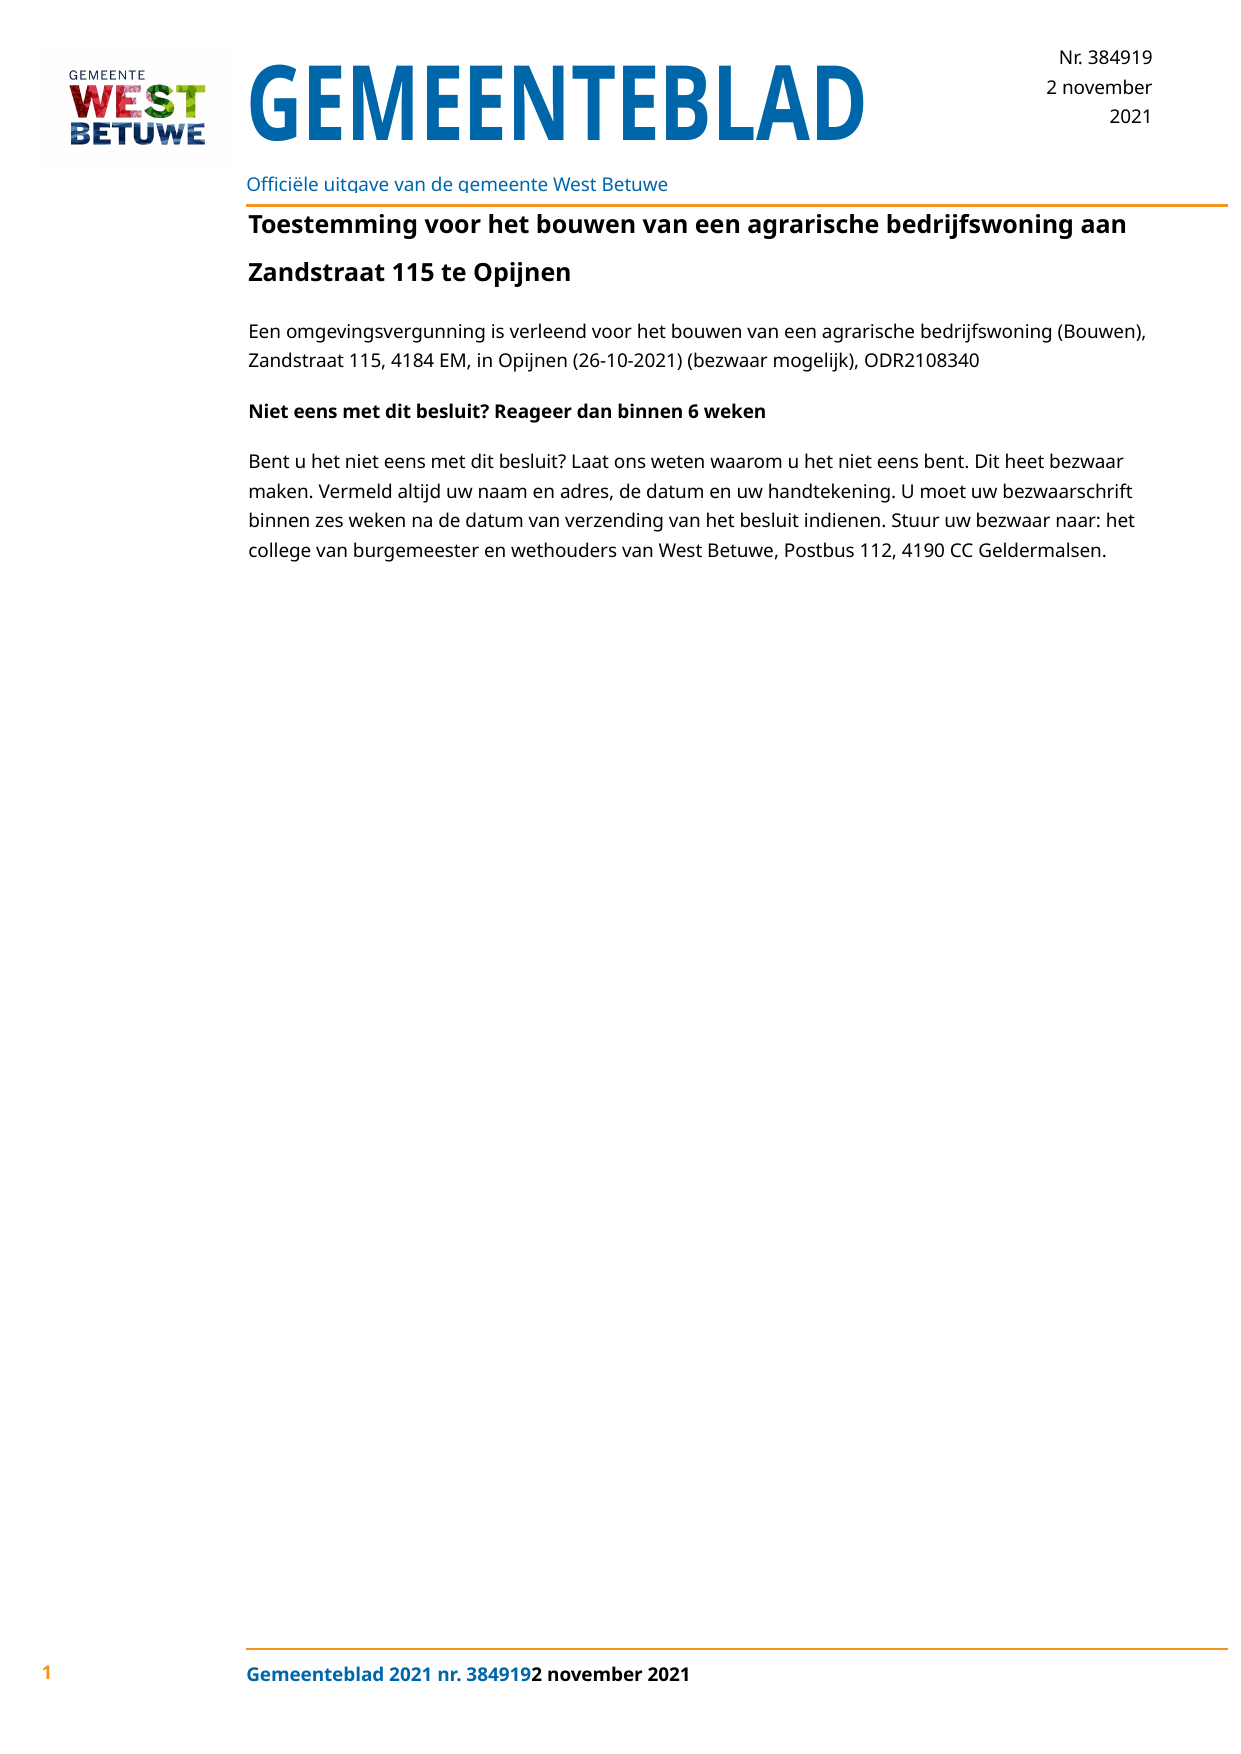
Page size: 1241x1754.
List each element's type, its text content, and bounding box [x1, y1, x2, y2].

text Niet eens met dit besluit? Reageer dan binnen 6 weken [248, 398, 1152, 424]
picture [41, 47, 231, 172]
text Een omgevingsvergunning is verleend voor het bouwen van een agrarische bedrijfswoning (Bouwen), Zandstraat 115, 4184 EM, in Opijnen (26-10-2021) (bezwaar mogelijk), ODR2108340 [248, 318, 1152, 373]
text Toestemming voor het bouwen van een agrarische bedrijfswoning aan Zandstraat 115 te Opijnen [248, 207, 1152, 288]
text Bent u het niet eens met dit besluit? Laat ons weten waarom u het niet eens bent. Dit heet bezwaar maken. Vermeld altijd uw naam en adres, de datum en uw handtekening. U moet uw bezwaarschrift binnen zes weken na de datum van verzending van het besluit indienen. Stuur uw bezwaar naar: het college van burgemeester en wethouders van West Betuwe, Postbus 112, 4190 CC Geldermalsen. [248, 448, 1152, 563]
